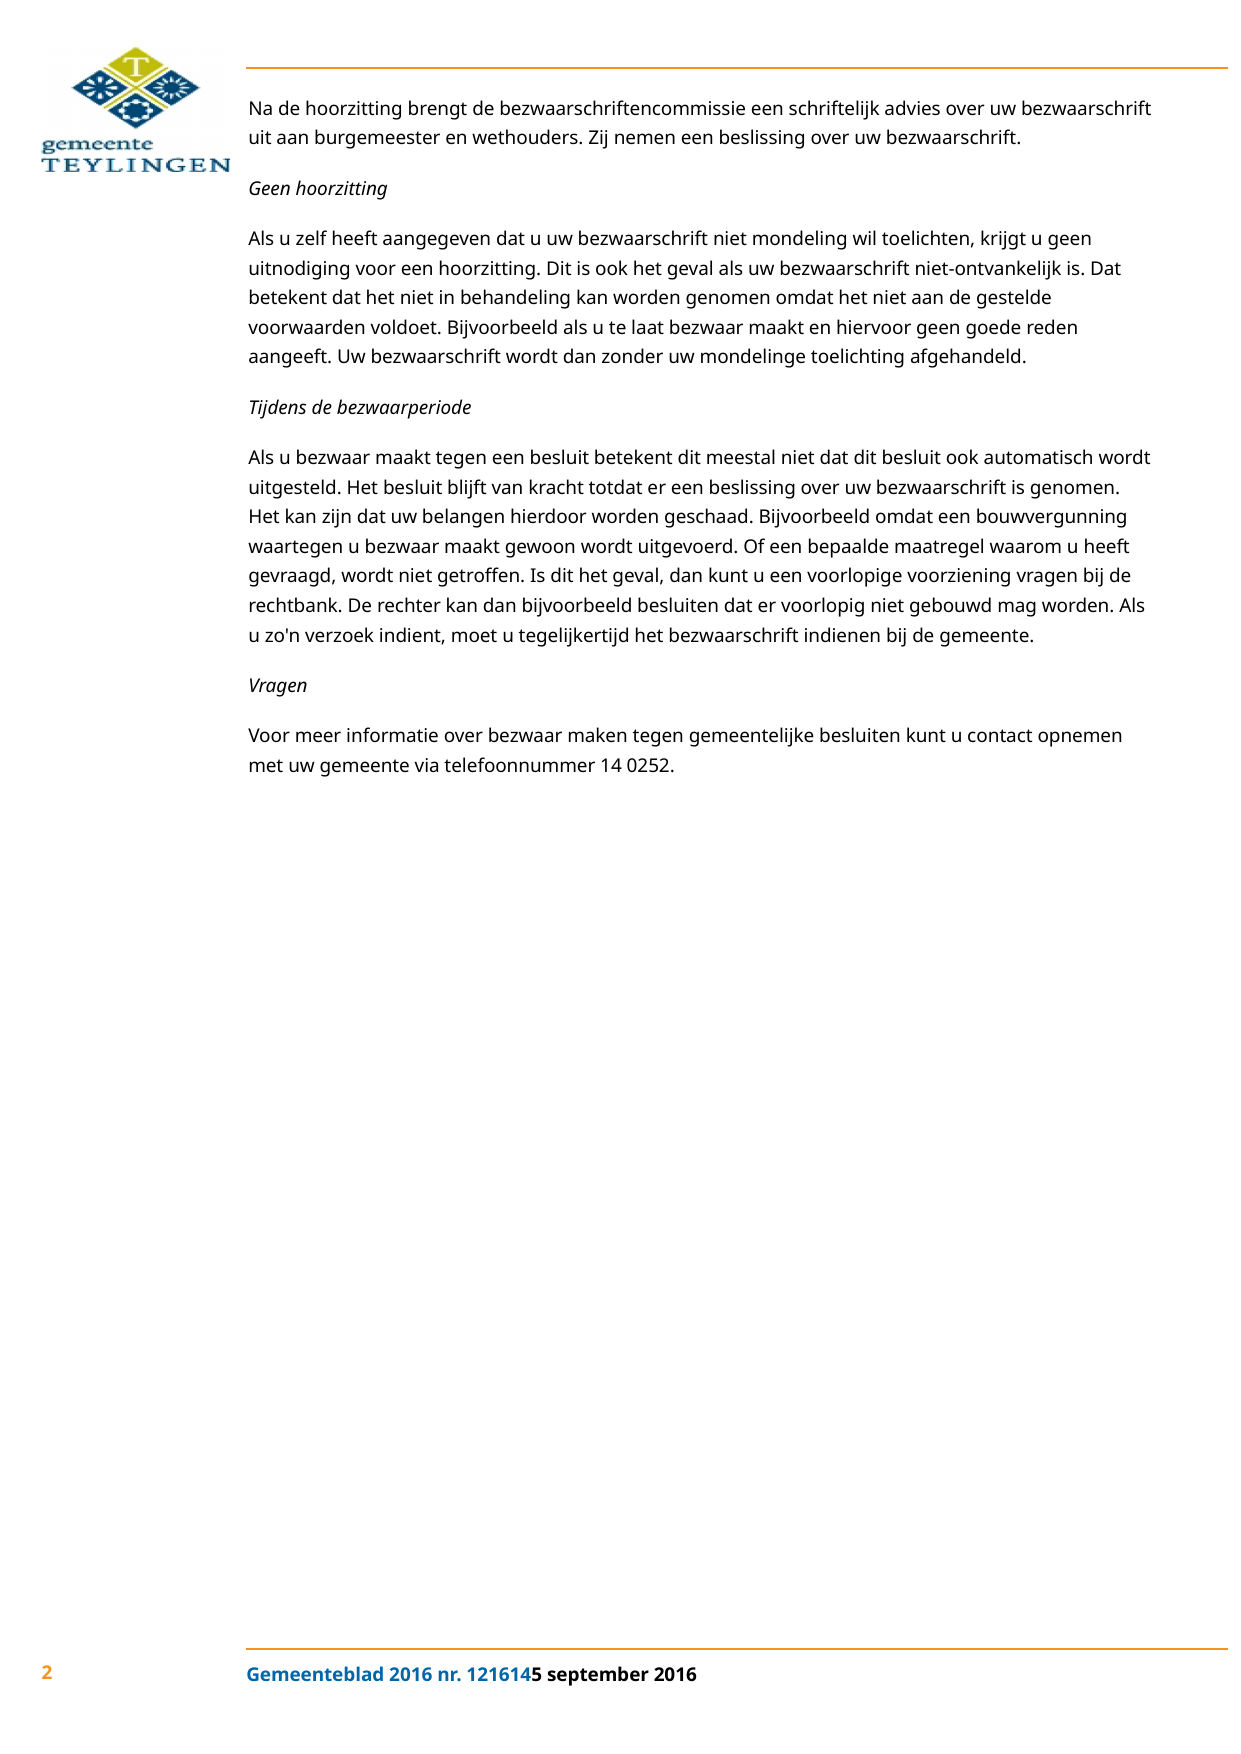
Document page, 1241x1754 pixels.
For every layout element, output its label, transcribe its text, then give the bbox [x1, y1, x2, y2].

text Als u bezwaar maakt tegen een besluit betekent dit meestal niet dat dit besluit ook automatisch wordt uitgesteld. Het besluit blijft van kracht totdat er een beslissing over uw bezwaarschrift is genomen. Het kan zijn dat uw belangen hierdoor worden geschaad. Bijvoorbeeld omdat een bouwvergunning waartegen u bezwaar maakt gewoon wordt uitgevoerd. Of een bepaalde maatregel waarom u heeft gevraagd, wordt niet getroffen. Is dit het geval, dan kunt u een voorlopige voorziening vragen bij de rechtbank. De rechter kan dan bijvoorbeeld besluiten dat er voorlopig niet gebouwd mag worden. Als u zo'n verzoek indient, moet u tegelijkertijd het bezwaarschrift indienen bij de gemeente. [248, 444, 1152, 648]
text Voor meer informatie over bezwaar maken tegen gemeentelijke besluiten kunt u contact opnemen met uw gemeente via telefoonnummer 14 0252. [248, 723, 1152, 778]
text Na de hoorzitting brengt de bezwaarschriftencommissie een schriftelijk advies over uw bezwaarschrift uit aan burgemeester en wethouders. Zij nemen een beslissing over uw bezwaarschrift. [248, 95, 1152, 150]
picture [41, 47, 231, 172]
text Tijdens de bezwaarperiode [248, 394, 1152, 420]
text Geen hoorzitting [248, 175, 1152, 201]
text Vragen [248, 672, 1152, 698]
text Als u zelf heeft aangegeven dat u uw bezwaarschrift niet mondeling wil toelichten, krijgt u geen uitnodiging voor een hoorzitting. Dit is ook het geval als uw bezwaarschrift niet-ontvankelijk is. Dat betekent dat het niet in behandeling kan worden genomen omdat het niet aan de gestelde voorwaarden voldoet. Bijvoorbeeld als u te laat bezwaar maakt en hiervoor geen goede reden aangeeft. Uw bezwaarschrift wordt dan zonder uw mondelinge toelichting afgehandeld. [248, 225, 1152, 369]
